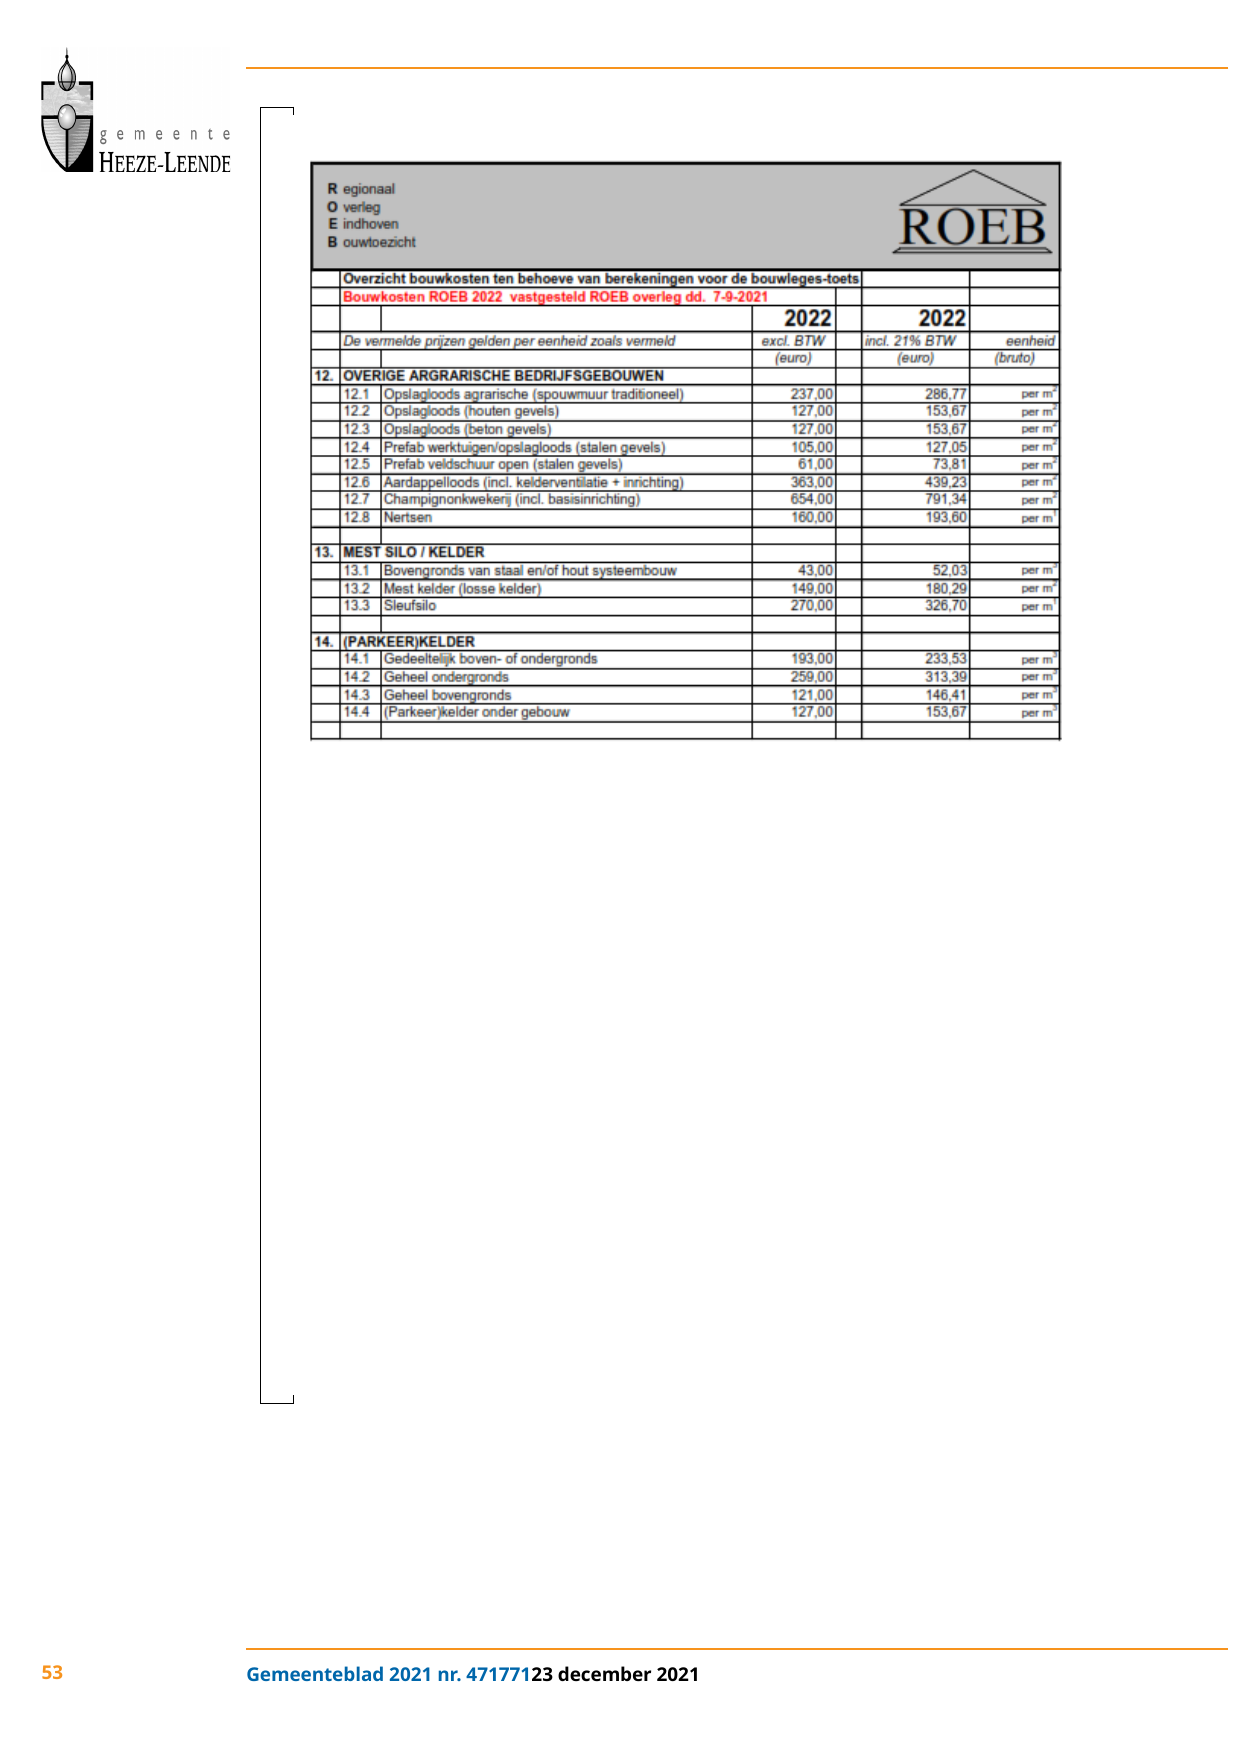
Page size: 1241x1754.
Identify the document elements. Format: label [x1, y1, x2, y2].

picture [41, 47, 231, 172]
picture [268, 115, 1173, 1395]
